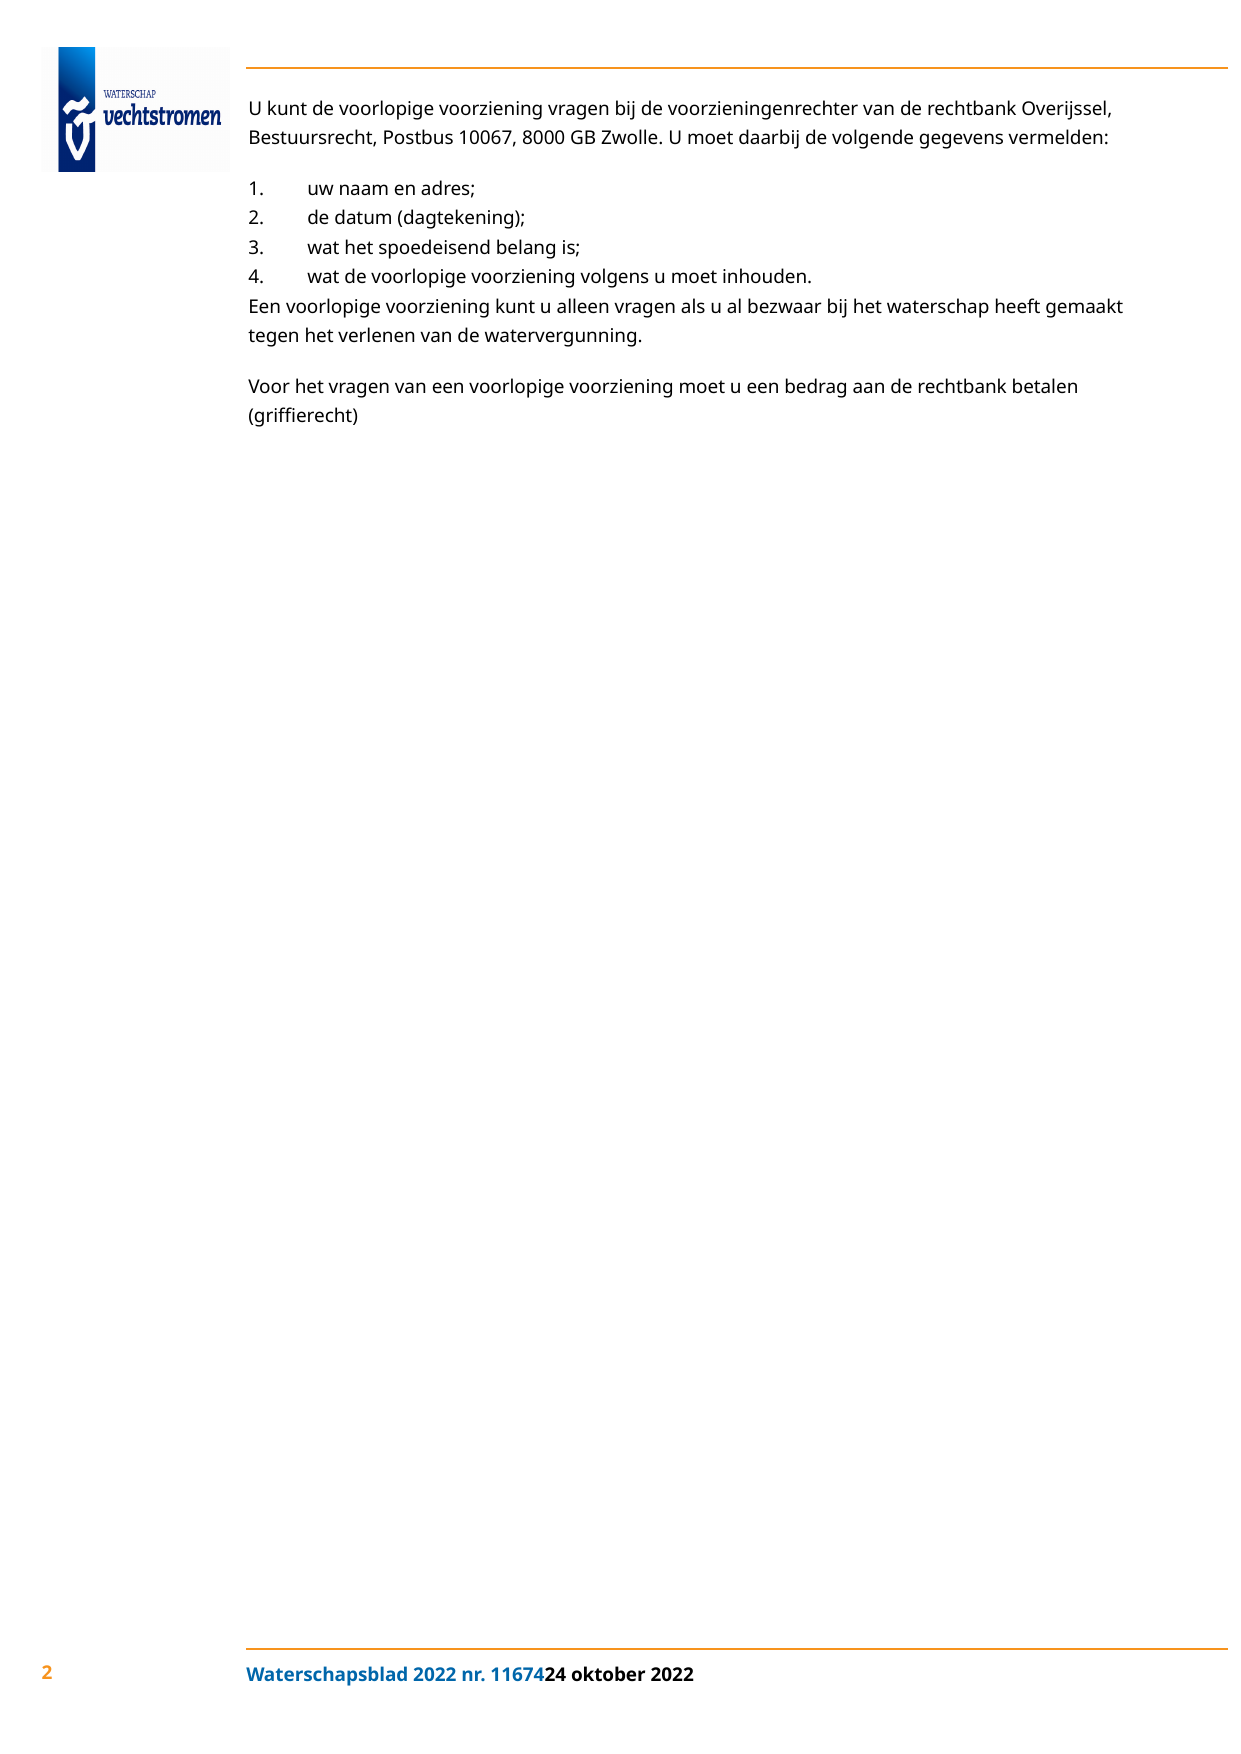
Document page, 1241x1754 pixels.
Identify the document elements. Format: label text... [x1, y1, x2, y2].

list wat de voorlopige voorziening volgens u moet inhouden. [248, 263, 1152, 289]
picture [41, 47, 231, 172]
list uw naam en adres; [248, 175, 1152, 201]
list wat het spoedeisend belang is; [248, 234, 1152, 260]
text Een voorlopige voorziening kunt u alleen vragen als u al bezwaar bij het waterschap heeft gemaakt tegen het verlenen van de watervergunning. [248, 293, 1152, 348]
text Voor het vragen van een voorlopige voorziening moet u een bedrag aan de rechtbank betalen (griffierecht) [248, 373, 1152, 428]
list de datum (dagtekening); [248, 204, 1152, 230]
text U kunt de voorlopige voorziening vragen bij de voorzieningenrechter van de rechtbank Overijssel, Bestuursrecht, Postbus 10067, 8000 GB Zwolle. U moet daarbij de volgende gegevens vermelden: [248, 95, 1152, 150]
